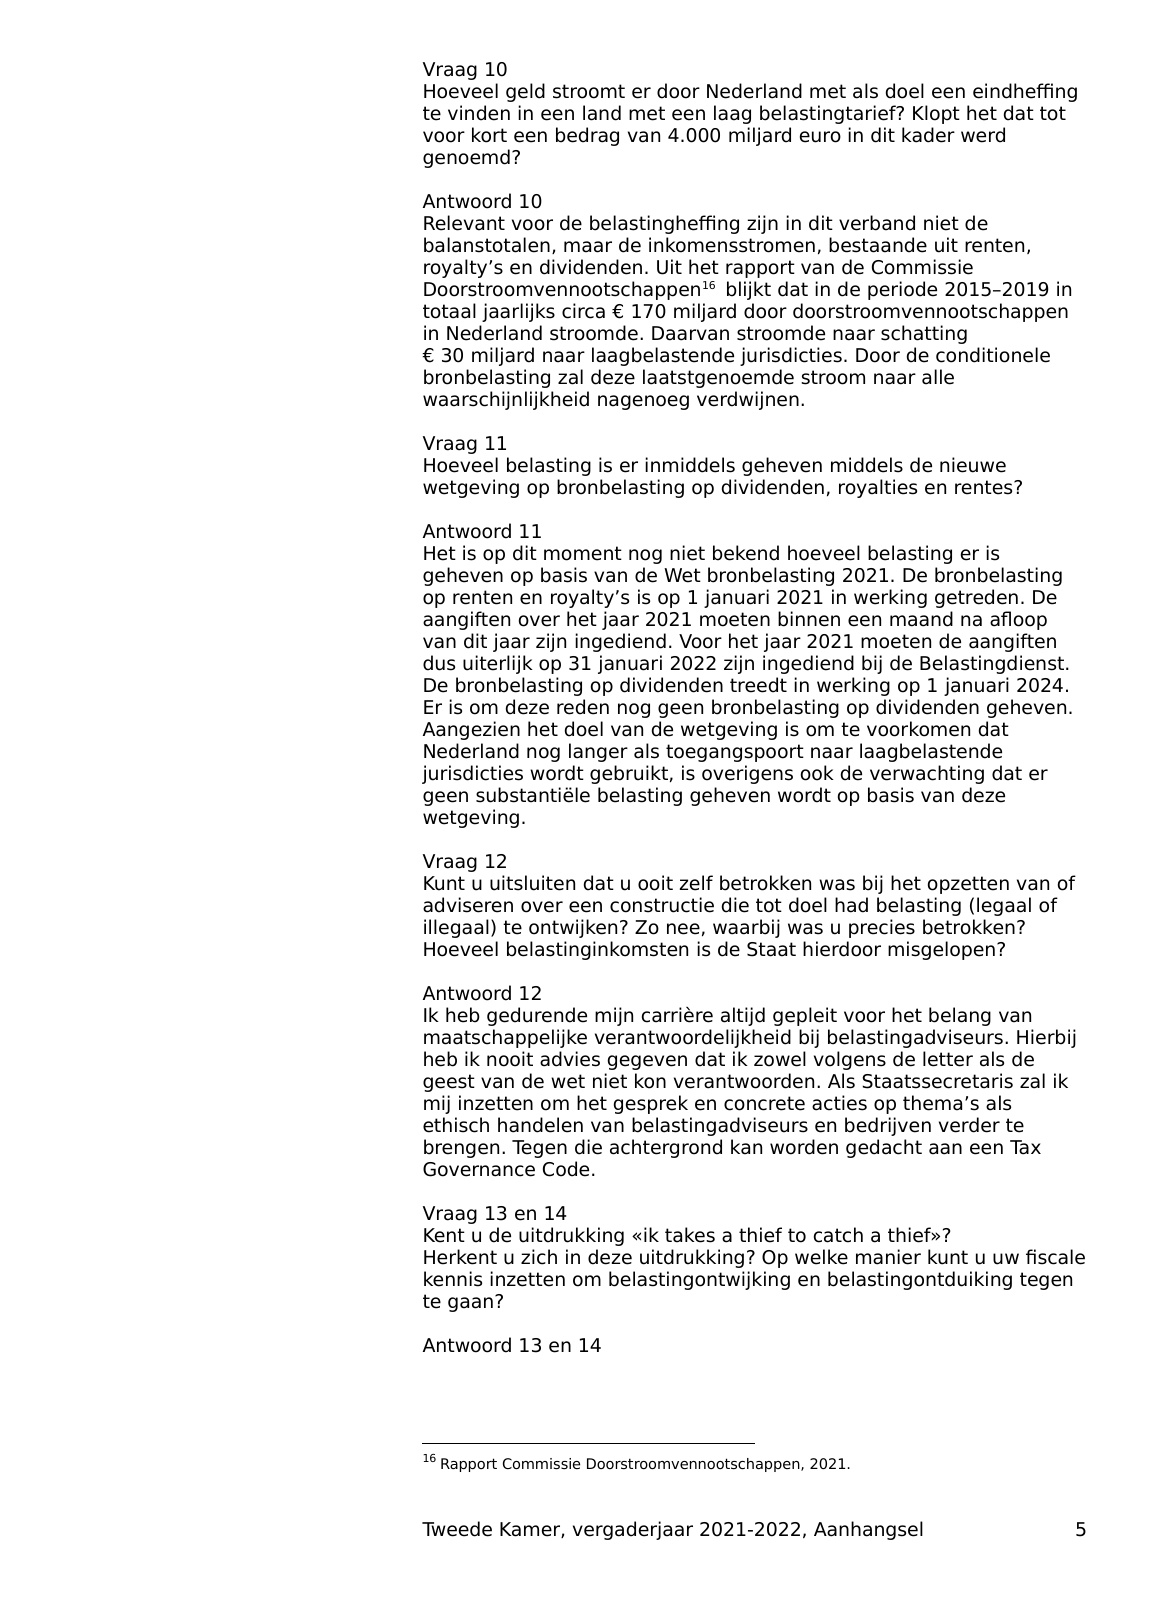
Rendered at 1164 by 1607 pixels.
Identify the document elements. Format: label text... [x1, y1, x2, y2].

text Vraag 10 [422, 59, 1087, 81]
text Antwoord 10 [422, 191, 1087, 213]
text Antwoord 13 en 14 [422, 1335, 1087, 1357]
text Vraag 13 en 14 [422, 1203, 1087, 1225]
text Vraag 12 [422, 851, 1087, 873]
text Het is op dit moment nog niet bekend hoeveel belasting er is geheven op basis van de Wet bronbelasting 2021. De bronbelasting op renten en royalty’s is op 1 januari 2021 in werking getreden. De aangiften over het jaar 2021 moeten binnen een maand na afloop van dit jaar zijn ingediend. Voor het jaar 2021 moeten de aangiften dus uiterlijk op 31 januari 2022 zijn ingediend bij de Belastingdienst. De bronbelasting op dividenden treedt in werking op 1 januari 2024. Er is om deze reden nog geen bronbelasting op dividenden geheven. Aangezien het doel van de wetgeving is om te voorkomen dat Nederland nog langer als toegangspoort naar laagbelastende jurisdicties wordt gebruikt, is overigens ook de verwachting dat er geen substantiële belasting geheven wordt op basis van deze wetgeving. [422, 543, 1087, 829]
text Hoeveel belasting is er inmiddels geheven middels de nieuwe wetgeving op bronbelasting op dividenden, royalties en rentes? [422, 455, 1087, 499]
text Herkent u zich in deze uitdrukking? Op welke manier kunt u uw fiscale kennis inzetten om belastingontwijking en belastingontduiking tegen te gaan? [422, 1247, 1087, 1313]
text Relevant voor de belastingheffing zijn in dit verband niet de balanstotalen, maar de inkomensstromen, bestaande uit renten, royalty’s en dividenden. Uit het rapport van de Commissie Doorstroomvennootschappen blijkt dat in de periode 2015–2019 in totaal jaarlijks circa € 170 miljard door doorstroomvennootschappen in Nederland stroomde. Daarvan stroomde naar schatting € 30 miljard naar laagbelastende jurisdicties. Door de conditionele bronbelasting zal deze laatstgenoemde stroom naar alle waarschijnlijkheid nagenoeg verdwijnen. [422, 213, 1087, 411]
text Hoeveel geld stroomt er door Nederland met als doel een eindheffing te vinden in een land met een laag belastingtarief? Klopt het dat tot voor kort een bedrag van 4.000 miljard euro in dit kader werd genoemd? [422, 81, 1087, 169]
text Kunt u uitsluiten dat u ooit zelf betrokken was bij het opzetten van of adviseren over een constructie die tot doel had belasting (legaal of illegaal) te ontwijken? Zo nee, waarbij was u precies betrokken? Hoeveel belastinginkomsten is de Staat hierdoor misgelopen? [422, 873, 1087, 961]
text Rapport Commissie Doorstroomvennootschappen, 2021. [422, 1452, 1087, 1474]
text Antwoord 12 [422, 983, 1087, 1005]
text Ik heb gedurende mijn carrière altijd gepleit voor het belang van maatschappelijke verantwoordelijkheid bij belastingadviseurs. Hierbij heb ik nooit advies gegeven dat ik zowel volgens de letter als de geest van de wet niet kon verantwoorden. Als Staatssecretaris zal ik mij inzetten om het gesprek en concrete acties op thema’s als ethisch handelen van belastingadviseurs en bedrijven verder te brengen. Tegen die achtergrond kan worden gedacht aan een Tax Governance Code. [422, 1005, 1087, 1181]
text Antwoord 11 [422, 521, 1087, 543]
text Kent u de uitdrukking «ik takes a thief to catch a thief»? [422, 1225, 1087, 1247]
text Vraag 11 [422, 433, 1087, 455]
